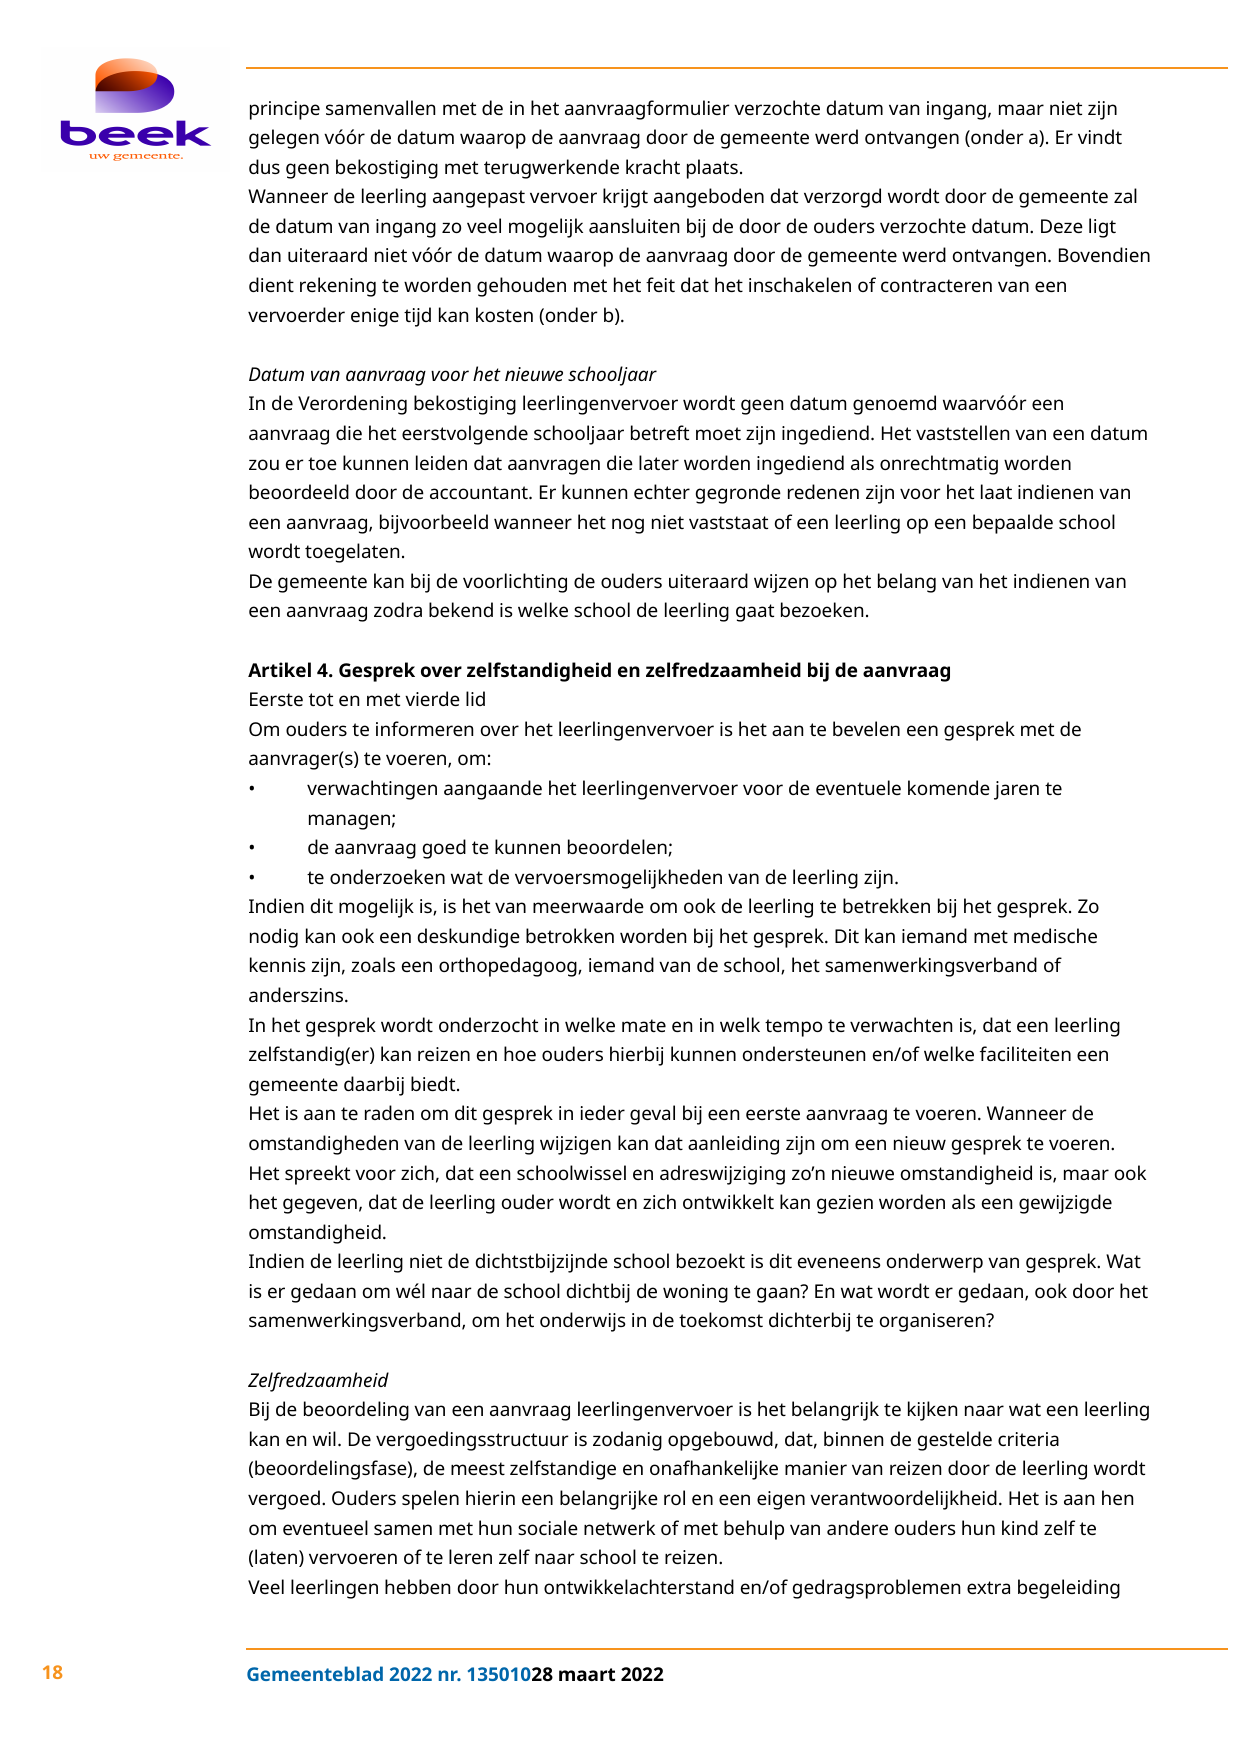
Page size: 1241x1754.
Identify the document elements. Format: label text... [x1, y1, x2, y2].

text Eerste tot en met vierde lid [248, 686, 1152, 712]
text In de Verordening bekostiging leerlingenvervoer wordt geen datum genoemd waarvóór een aanvraag die het eerstvolgende schooljaar betreft moet zijn ingediend. Het vaststellen van een datum zou er toe kunnen leiden dat aanvragen die later worden ingediend als onrechtmatig worden beoordeeld door de accountant. Er kunnen echter gegronde redenen zijn voor het laat indienen van een aanvraag, bijvoorbeeld wanneer het nog niet vaststaat of een leerling op een bepaalde school wordt toegelaten. [248, 391, 1152, 564]
text De gemeente kan bij de voorlichting de ouders uiteraard wijzen op het belang van het indienen van een aanvraag zodra bekend is welke school de leerling gaat bezoeken. [248, 568, 1152, 623]
list te onderzoeken wat de vervoersmogelijkheden van de leerling zijn. [248, 864, 1152, 890]
text Datum van aanvraag voor het nieuwe schooljaar [248, 361, 1152, 387]
text Wanneer de leerling aangepast vervoer krijgt aangeboden dat verzorgd wordt door de gemeente zal de datum van ingang zo veel mogelijk aansluiten bij de door de ouders verzochte datum. Deze ligt dan uiteraard niet vóór de datum waarop de aanvraag door de gemeente werd ontvangen. Bovendien dient rekening te worden gehouden met het feit dat het inschakelen of contracteren van een vervoerder enige tijd kan kosten (onder b). [248, 183, 1152, 328]
text principe samenvallen met de in het aanvraagformulier verzochte datum van ingang, maar niet zijn gelegen vóór de datum waarop de aanvraag door de gemeente werd ontvangen (onder a). Er vindt dus geen bekostiging met terugwerkende kracht plaats. [248, 95, 1152, 180]
text Veel leerlingen hebben door hun ontwikkelachterstand en/of gedragsproblemen extra begeleiding [248, 1574, 1152, 1600]
list verwachtingen aangaande het leerlingenvervoer voor de eventuele komende jaren te managen; [248, 775, 1152, 831]
text Indien de leerling niet de dichtstbijzijnde school bezoekt is dit eveneens onderwerp van gesprek. Wat is er gedaan om wél naar de school dichtbij de woning te gaan? En wat wordt er gedaan, ook door het samenwerkingsverband, om het onderwijs in de toekomst dichterbij te organiseren? [248, 1248, 1152, 1333]
text Zelfredzaamheid [248, 1367, 1152, 1393]
list de aanvraag goed te kunnen beoordelen; [248, 834, 1152, 860]
text In het gesprek wordt onderzocht in welke mate en in welk tempo te verwachten is, dat een leerling zelfstandig(er) kan reizen en hoe ouders hierbij kunnen ondersteunen en/of welke faciliteiten een gemeente daarbij biedt. [248, 1012, 1152, 1097]
text Artikel 4. Gesprek over zelfstandigheid en zelfredzaamheid bij de aanvraag [248, 657, 1152, 683]
text Indien dit mogelijk is, is het van meerwaarde om ook de leerling te betrekken bij het gesprek. Zo nodig kan ook een deskundige betrokken worden bij het gesprek. Dit kan iemand met medische kennis zijn, zoals een orthopedagoog, iemand van de school, het samenwerkingsverband of anderszins. [248, 893, 1152, 1008]
picture [41, 47, 231, 172]
text Het is aan te raden om dit gesprek in ieder geval bij een eerste aanvraag te voeren. Wanneer de omstandigheden van de leerling wijzigen kan dat aanleiding zijn om een nieuw gesprek te voeren. Het spreekt voor zich, dat een schoolwissel en adreswijziging zo’n nieuwe omstandigheid is, maar ook het gegeven, dat de leerling ouder wordt en zich ontwikkelt kan gezien worden als een gewijzigde omstandigheid. [248, 1101, 1152, 1245]
text Om ouders te informeren over het leerlingenvervoer is het aan te bevelen een gesprek met de aanvrager(s) te voeren, om: [248, 716, 1152, 771]
text Bij de beoordeling van een aanvraag leerlingenvervoer is het belangrijk te kijken naar wat een leerling kan en wil. De vergoedingsstructuur is zodanig opgebouwd, dat, binnen de gestelde criteria (beoordelingsfase), de meest zelfstandige en onafhankelijke manier van reizen door de leerling wordt vergoed. Ouders spelen hierin een belangrijke rol en een eigen verantwoordelijkheid. Het is aan hen om eventueel samen met hun sociale netwerk of met behulp van andere ouders hun kind zelf te (laten) vervoeren of te leren zelf naar school te reizen. [248, 1396, 1152, 1570]
